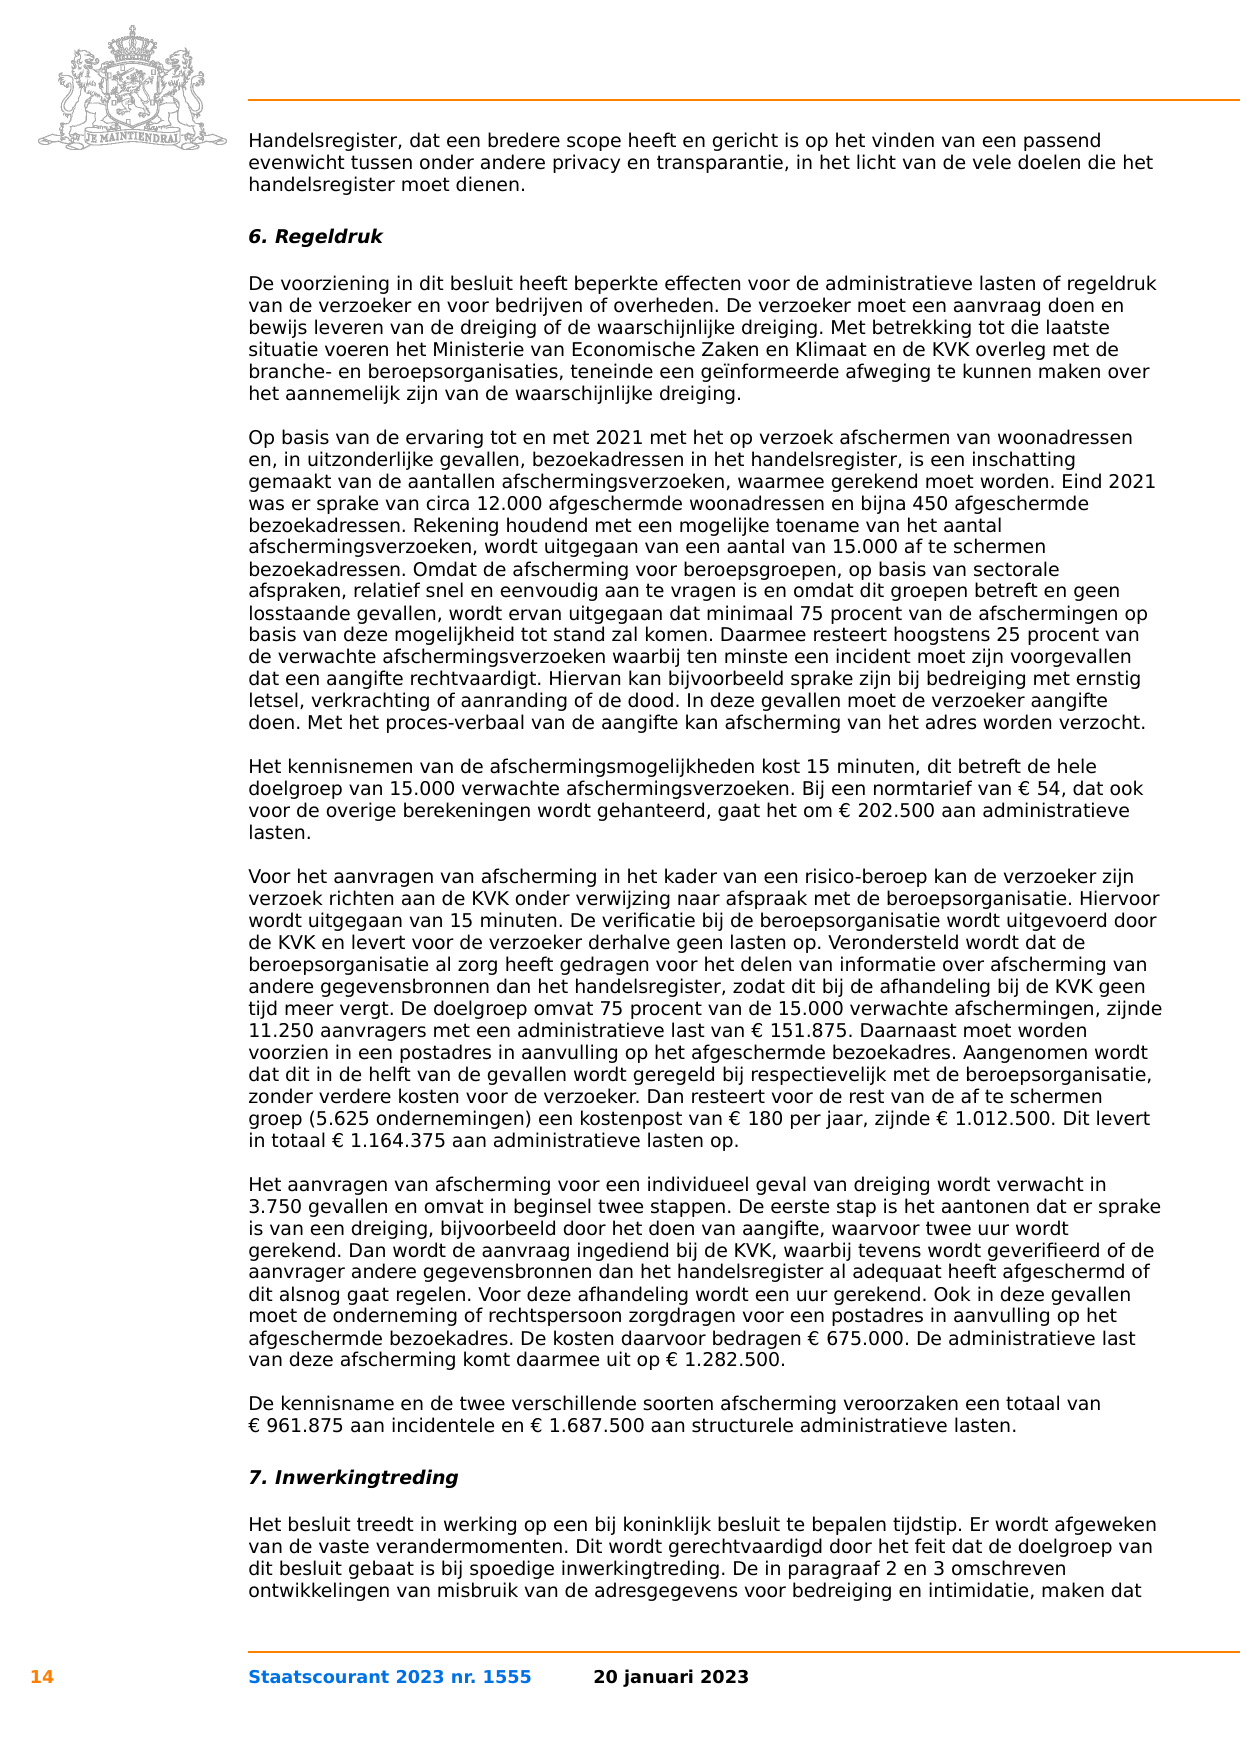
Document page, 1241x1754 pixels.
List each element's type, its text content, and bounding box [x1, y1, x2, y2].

text Het kennisnemen van de afschermingsmogelijkheden kost 15 minuten, dit betreft de hele doelgroep van 15.000 verwachte afschermingsverzoeken. Bij een normtarief van € 54, dat ook voor de overige berekeningen wordt gehanteerd, gaat het om € 202.500 aan administratieve lasten. [248, 756, 1163, 844]
text Voor het aanvragen van afscherming in het kader van een risico-beroep kan de verzoeker zijn verzoek richten aan de KVK onder verwijzing naar afspraak met de beroepsorganisatie. Hiervoor wordt uitgegaan van 15 minuten. De verificatie bij de beroepsorganisatie wordt uitgevoerd door de KVK en levert voor de verzoeker derhalve geen lasten op. Verondersteld wordt dat de beroepsorganisatie al zorg heeft gedragen voor het delen van informatie over afscherming van andere gegevensbronnen dan het handelsregister, zodat dit bij de afhandeling bij de KVK geen tijd meer vergt. De doelgroep omvat 75 procent van de 15.000 verwachte afschermingen, zijnde 11.250 aanvragers met een administratieve last van € 151.875. Daarnaast moet worden voorzien in een postadres in aanvulling op het afgeschermde bezoekadres. Aangenomen wordt dat dit in de helft van de gevallen wordt geregeld bij respectievelijk met de beroepsorganisatie, zonder verdere kosten voor de verzoeker. Dan resteert voor de rest van de af te schermen groep (5.625 ondernemingen) een kostenpost van € 180 per jaar, zijnde € 1.012.500. Dit levert in totaal € 1.164.375 aan administratieve lasten op. [248, 866, 1163, 1152]
text Handelsregister, dat een bredere scope heeft en gericht is op het vinden van een passend evenwicht tussen onder andere privacy en transparantie, in het licht van de vele doelen die het handelsregister moet dienen. [248, 130, 1163, 196]
subtitle 7. Inwerkingtreding [248, 1467, 1163, 1489]
picture [38, 25, 227, 150]
text Op basis van de ervaring tot en met 2021 met het op verzoek afschermen van woonadressen en, in uitzonderlijke gevallen, bezoekadressen in het handelsregister, is een inschatting gemaakt van de aantallen afschermingsverzoeken, waarmee gerekend moet worden. Eind 2021 was er sprake van circa 12.000 afgeschermde woonadressen en bijna 450 afgeschermde bezoekadressen. Rekening houdend met een mogelijke toename van het aantal afschermingsverzoeken, wordt uitgegaan van een aantal van 15.000 af te schermen bezoekadressen. Omdat de afscherming voor beroepsgroepen, op basis van sectorale afspraken, relatief snel en eenvoudig aan te vragen is en omdat dit groepen betreft en geen losstaande gevallen, wordt ervan uitgegaan dat minimaal 75 procent van de afschermingen op basis van deze mogelijkheid tot stand zal komen. Daarmee resteert hoogstens 25 procent van de verwachte afschermingsverzoeken waarbij ten minste een incident moet zijn voorgevallen dat een aangifte rechtvaardigt. Hiervan kan bijvoorbeeld sprake zijn bij bedreiging met ernstig letsel, verkrachting of aanranding of de dood. In deze gevallen moet de verzoeker aangifte doen. Met het proces-verbaal van de aangifte kan afscherming van het adres worden verzocht. [248, 427, 1163, 734]
text De voorziening in dit besluit heeft beperkte effecten voor de administratieve lasten of regeldruk van de verzoeker en voor bedrijven of overheden. De verzoeker moet een aanvraag doen en bewijs leveren van de dreiging of de waarschijnlijke dreiging. Met betrekking tot die laatste situatie voeren het Ministerie van Economische Zaken en Klimaat en de KVK overleg met de branche- en beroepsorganisaties, teneinde een geïnformeerde afweging te kunnen maken over het aannemelijk zijn van de waarschijnlijke dreiging. [248, 273, 1163, 405]
subtitle 6. Regeldruk [248, 226, 1163, 248]
text De kennisname en de twee verschillende soorten afscherming veroorzaken een totaal van € 961.875 aan incidentele en € 1.687.500 aan structurele administratieve lasten. [248, 1393, 1163, 1437]
text Het besluit treedt in werking op een bij koninklijk besluit te bepalen tijdstip. Er wordt afgeweken van de vaste verandermomenten. Dit wordt gerechtvaardigd door het feit dat de doelgroep van dit besluit gebaat is bij spoedige inwerkingtreding. De in paragraaf 2 en 3 omschreven ontwikkelingen van misbruik van de adresgegevens voor bedreiging en intimidatie, maken dat [248, 1514, 1163, 1602]
text Het aanvragen van afscherming voor een individueel geval van dreiging wordt verwacht in 3.750 gevallen en omvat in beginsel twee stappen. De eerste stap is het aantonen dat er sprake is van een dreiging, bijvoorbeeld door het doen van aangifte, waarvoor twee uur wordt gerekend. Dan wordt de aanvraag ingediend bij de KVK, waarbij tevens wordt geverifieerd of de aanvrager andere gegevensbronnen dan het handelsregister al adequaat heeft afgeschermd of dit alsnog gaat regelen. Voor deze afhandeling wordt een uur gerekend. Ook in deze gevallen moet de onderneming of rechtspersoon zorgdragen voor een postadres in aanvulling op het afgeschermde bezoekadres. De kosten daarvoor bedragen € 675.000. De administratieve last van deze afscherming komt daarmee uit op € 1.282.500. [248, 1173, 1163, 1371]
